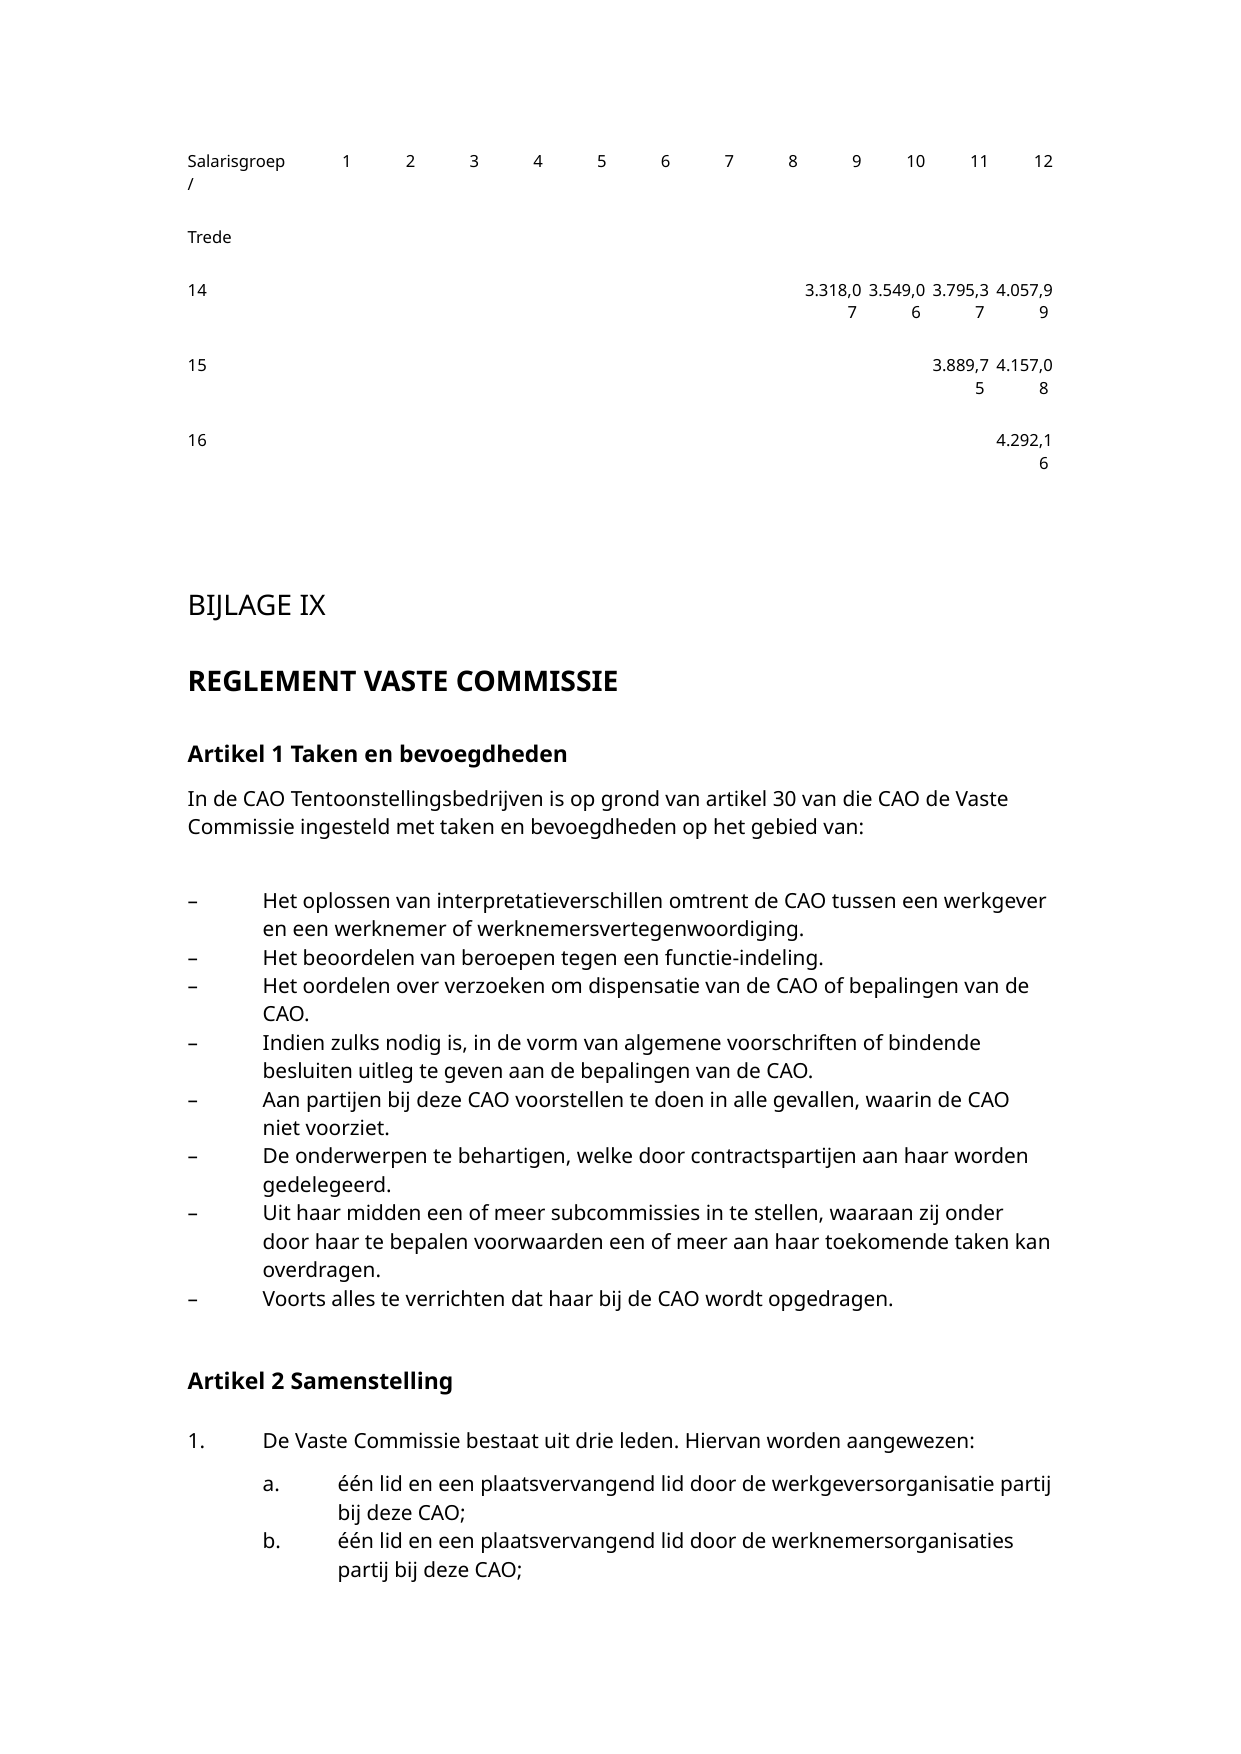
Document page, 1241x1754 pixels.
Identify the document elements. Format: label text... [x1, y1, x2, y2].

table_header 11 [925, 150, 989, 278]
table_cell 3.549,06 [861, 278, 925, 353]
table_header 2 [351, 150, 415, 278]
table_cell 4.057,99 [989, 278, 1053, 353]
table_cell 4.292,16 [989, 429, 1053, 504]
table_cell 4.157,08 [989, 354, 1053, 429]
list Aan partijen bij deze CAO voorstellen te doen in alle gevallen, waarin de CAO niet voorziet. [187, 1085, 1053, 1142]
table_cell [543, 354, 606, 429]
table_cell 3.795,37 [925, 278, 989, 353]
table_cell [734, 278, 797, 353]
table_cell [288, 278, 351, 353]
table_cell [861, 429, 925, 504]
list Het oplossen van interpretatieverschillen omtrent de CAO tussen een werkgever en een werknemer of werknemersvertegenwoordiging. [187, 886, 1053, 943]
table_cell [670, 278, 734, 353]
list De Vaste Commissie bestaat uit drie leden. Hiervan worden aangewezen: [187, 1426, 1053, 1454]
table_header 5 [543, 150, 606, 278]
table_cell 14 [188, 278, 288, 353]
table_header 7 [670, 150, 734, 278]
subtitle Artikel 1 Taken en bevoegdheden [187, 738, 1053, 769]
subtitle Artikel 2 Samenstelling [187, 1365, 1053, 1396]
table_cell [351, 429, 415, 504]
table_cell 16 [188, 429, 288, 504]
table_cell [861, 354, 925, 429]
table_cell 15 [188, 354, 288, 429]
table_cell [351, 354, 415, 429]
list één lid en een plaatsvervangend lid door de werknemersorganisaties partij bij deze CAO; [262, 1526, 1053, 1583]
table_cell [543, 278, 606, 353]
table_header 10 [861, 150, 925, 278]
table_cell [479, 278, 542, 353]
table_header 12 [989, 150, 1053, 278]
table_cell [288, 429, 351, 504]
table_cell [415, 278, 479, 353]
table_cell [670, 354, 734, 429]
table_header 6 [606, 150, 670, 278]
table_header 4 [479, 150, 542, 278]
list De onderwerpen te behartigen, welke door contractspartijen aan haar worden gedelegeerd. [187, 1142, 1053, 1198]
table_cell 3.318,07 [798, 278, 861, 353]
table_header 9 [798, 150, 861, 278]
table_cell [734, 429, 797, 504]
table_cell [670, 429, 734, 504]
table_cell [798, 354, 861, 429]
subtitle REGLEMENT VASTE COMMISSIE [187, 661, 1053, 700]
list Uit haar midden een of meer subcommissies in te stellen, waaraan zij onder door haar te bepalen voorwaarden een of meer aan haar toekomende taken kan overdragen. [187, 1198, 1053, 1284]
table_cell [288, 354, 351, 429]
table_cell [351, 278, 415, 353]
table_header 3 [415, 150, 479, 278]
table_cell [606, 354, 670, 429]
text In de CAO Tentoonstellingsbedrijven is op grond van artikel 30 van die CAO de Vaste Commissie ingesteld met taken en bevoegdheden op het gebied van: [187, 784, 1053, 841]
table_cell [479, 354, 542, 429]
list Het oordelen over verzoeken om dispensatie van de CAO of bepalingen van de CAO. [187, 971, 1053, 1028]
table_header Salarisgroep/ Trede [188, 150, 288, 278]
table_cell [798, 429, 861, 504]
table_cell [415, 354, 479, 429]
table_header 1 [288, 150, 351, 278]
table_cell [606, 278, 670, 353]
table_header 8 [734, 150, 797, 278]
table_cell [415, 429, 479, 504]
table_cell 3.889,75 [925, 354, 989, 429]
table_cell [543, 429, 606, 504]
table_cell [606, 429, 670, 504]
list één lid en een plaatsvervangend lid door de werkgeversorganisatie partij bij deze CAO; [262, 1469, 1053, 1526]
table_cell [925, 429, 989, 504]
table_cell [479, 429, 542, 504]
list Voorts alles te verrichten dat haar bij de CAO wordt opgedragen. [187, 1284, 1053, 1312]
table_cell [734, 354, 797, 429]
subtitle BIJLAGE IX [187, 585, 1053, 624]
list Het beoordelen van beroepen tegen een functie-indeling. [187, 943, 1053, 971]
list Indien zulks nodig is, in de vorm van algemene voorschriften of bindende besluiten uitleg te geven aan de bepalingen van de CAO. [187, 1028, 1053, 1085]
